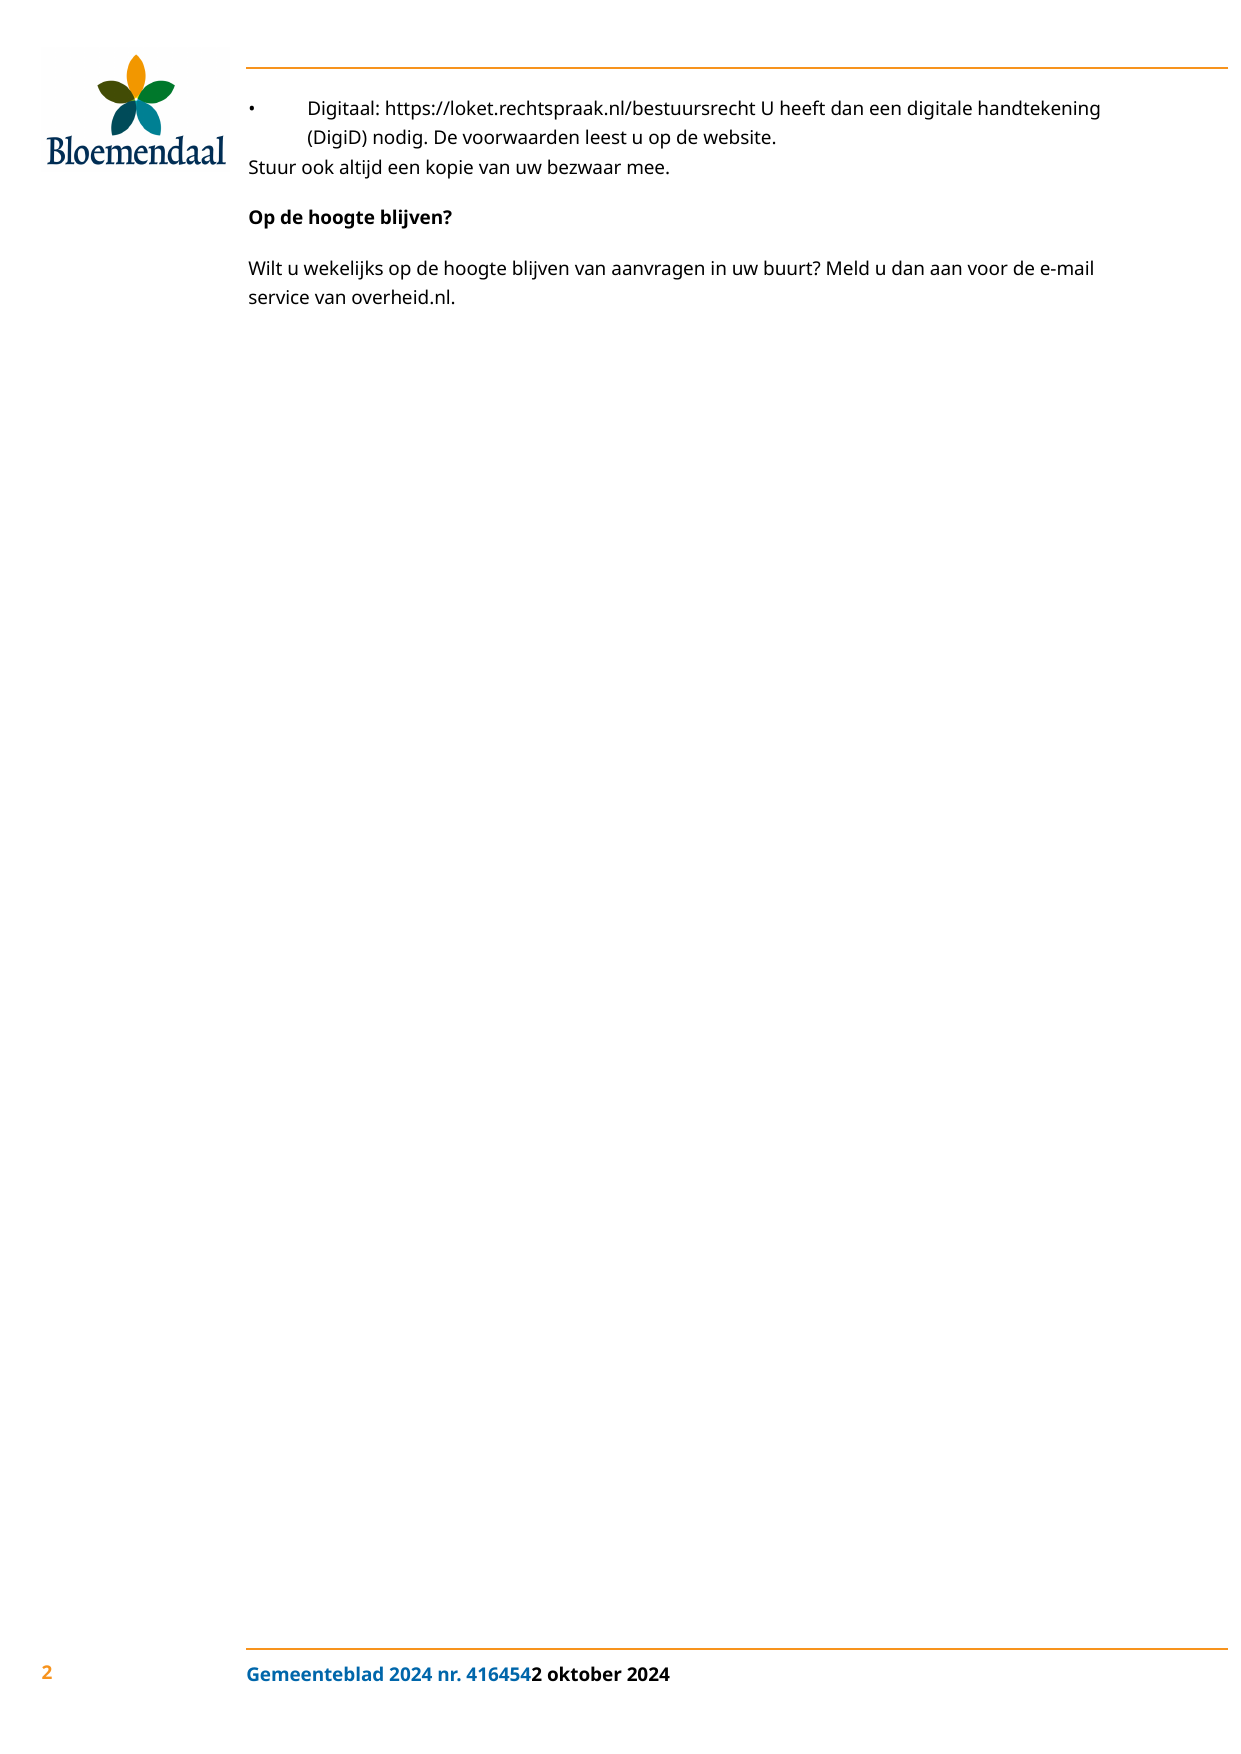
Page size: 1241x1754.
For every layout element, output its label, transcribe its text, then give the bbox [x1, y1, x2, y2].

list Digitaal: https://loket.rechtspraak.nl/bestuursrecht U heeft dan een digitale handtekening (DigiD) nodig. De voorwaarden leest u op de website. [248, 95, 1152, 150]
text Op de hoogte blijven? [248, 204, 1152, 230]
text Stuur ook altijd een kopie van uw bezwaar mee. [248, 154, 1152, 180]
text Wilt u wekelijks op de hoogte blijven van aanvragen in uw buurt? Meld u dan aan voor de e-mail service van overheid.nl. [248, 255, 1152, 310]
picture [41, 47, 231, 172]
